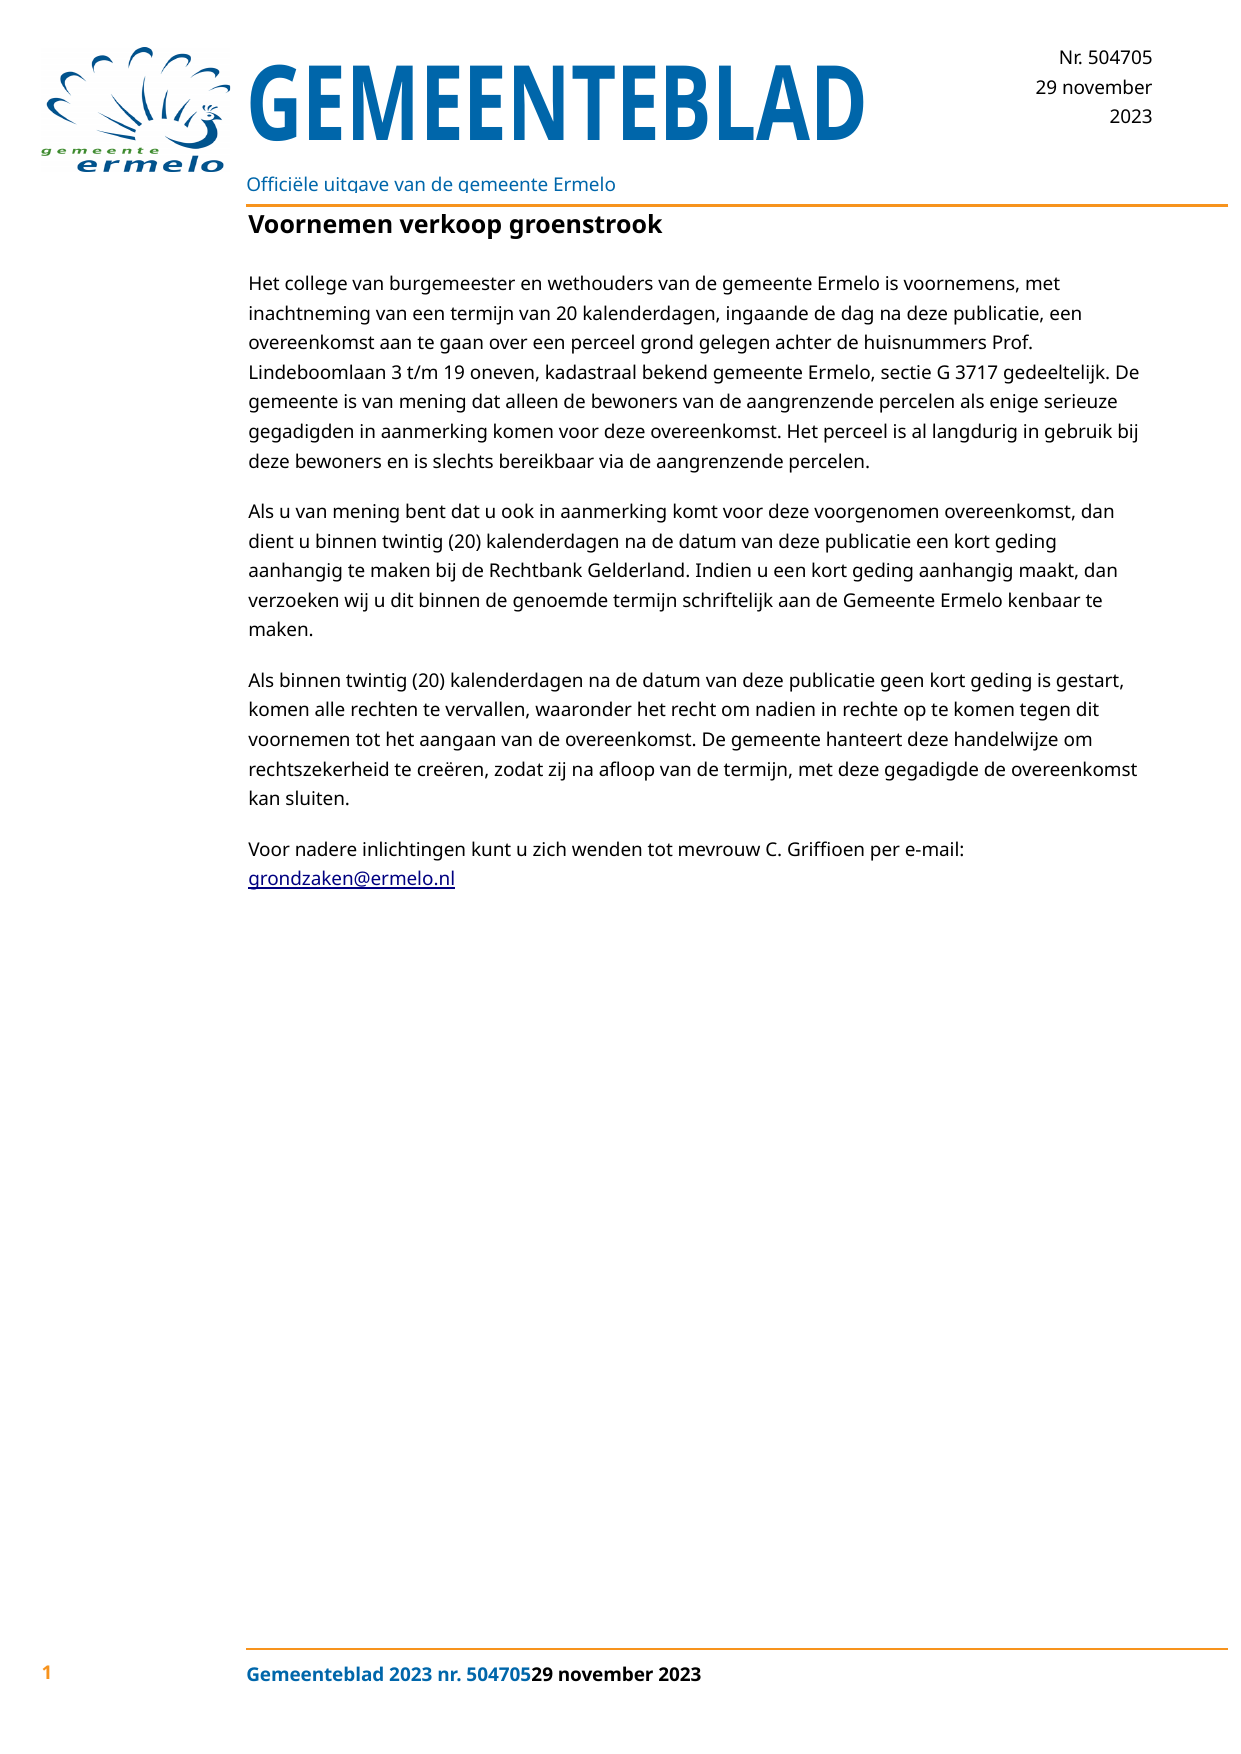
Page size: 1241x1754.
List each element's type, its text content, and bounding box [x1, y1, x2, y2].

text Als u van mening bent dat u ook in aanmerking komt voor deze voorgenomen overeenkomst, dan dient u binnen twintig (20) kalenderdagen na de datum van deze publicatie een kort geding aanhangig te maken bij de Rechtbank Gelderland. Indien u een kort geding aanhangig maakt, dan verzoeken wij u dit binnen de genoemde termijn schriftelijk aan de Gemeente Ermelo kenbaar te maken. [248, 498, 1152, 642]
picture [41, 47, 231, 172]
text Als binnen twintig (20) kalenderdagen na de datum van deze publicatie geen kort geding is gestart, komen alle rechten te vervallen, waaronder het recht om nadien in rechte op te komen tegen dit voornemen tot het aangaan van de overeenkomst. De gemeente hanteert deze handelwijze om rechtszekerheid te creëren, zodat zij na afloop van de termijn, met deze gegadigde de overeenkomst kan sluiten. [248, 667, 1152, 811]
text Het college van burgemeester en wethouders van de gemeente Ermelo is voornemens, met inachtneming van een termijn van 20 kalenderdagen, ingaande de dag na deze publicatie, een overeenkomst aan te gaan over een perceel grond gelegen achter de huisnummers Prof. Lindeboomlaan 3 t/m 19 oneven, kadastraal bekend gemeente Ermelo, sectie G 3717 gedeeltelijk. De gemeente is van mening dat alleen de bewoners van de aangrenzende percelen als enige serieuze gegadigden in aanmerking komen voor deze overeenkomst. Het perceel is al langdurig in gebruik bij deze bewoners en is slechts bereikbaar via de aangrenzende percelen. [248, 270, 1152, 473]
text Voor nadere inlichtingen kunt u zich wenden tot mevrouw C. Griffioen per e-mail: grondzaken@ermelo.nl [248, 836, 1152, 891]
text Voornemen verkoop groenstrook [248, 207, 1152, 241]
